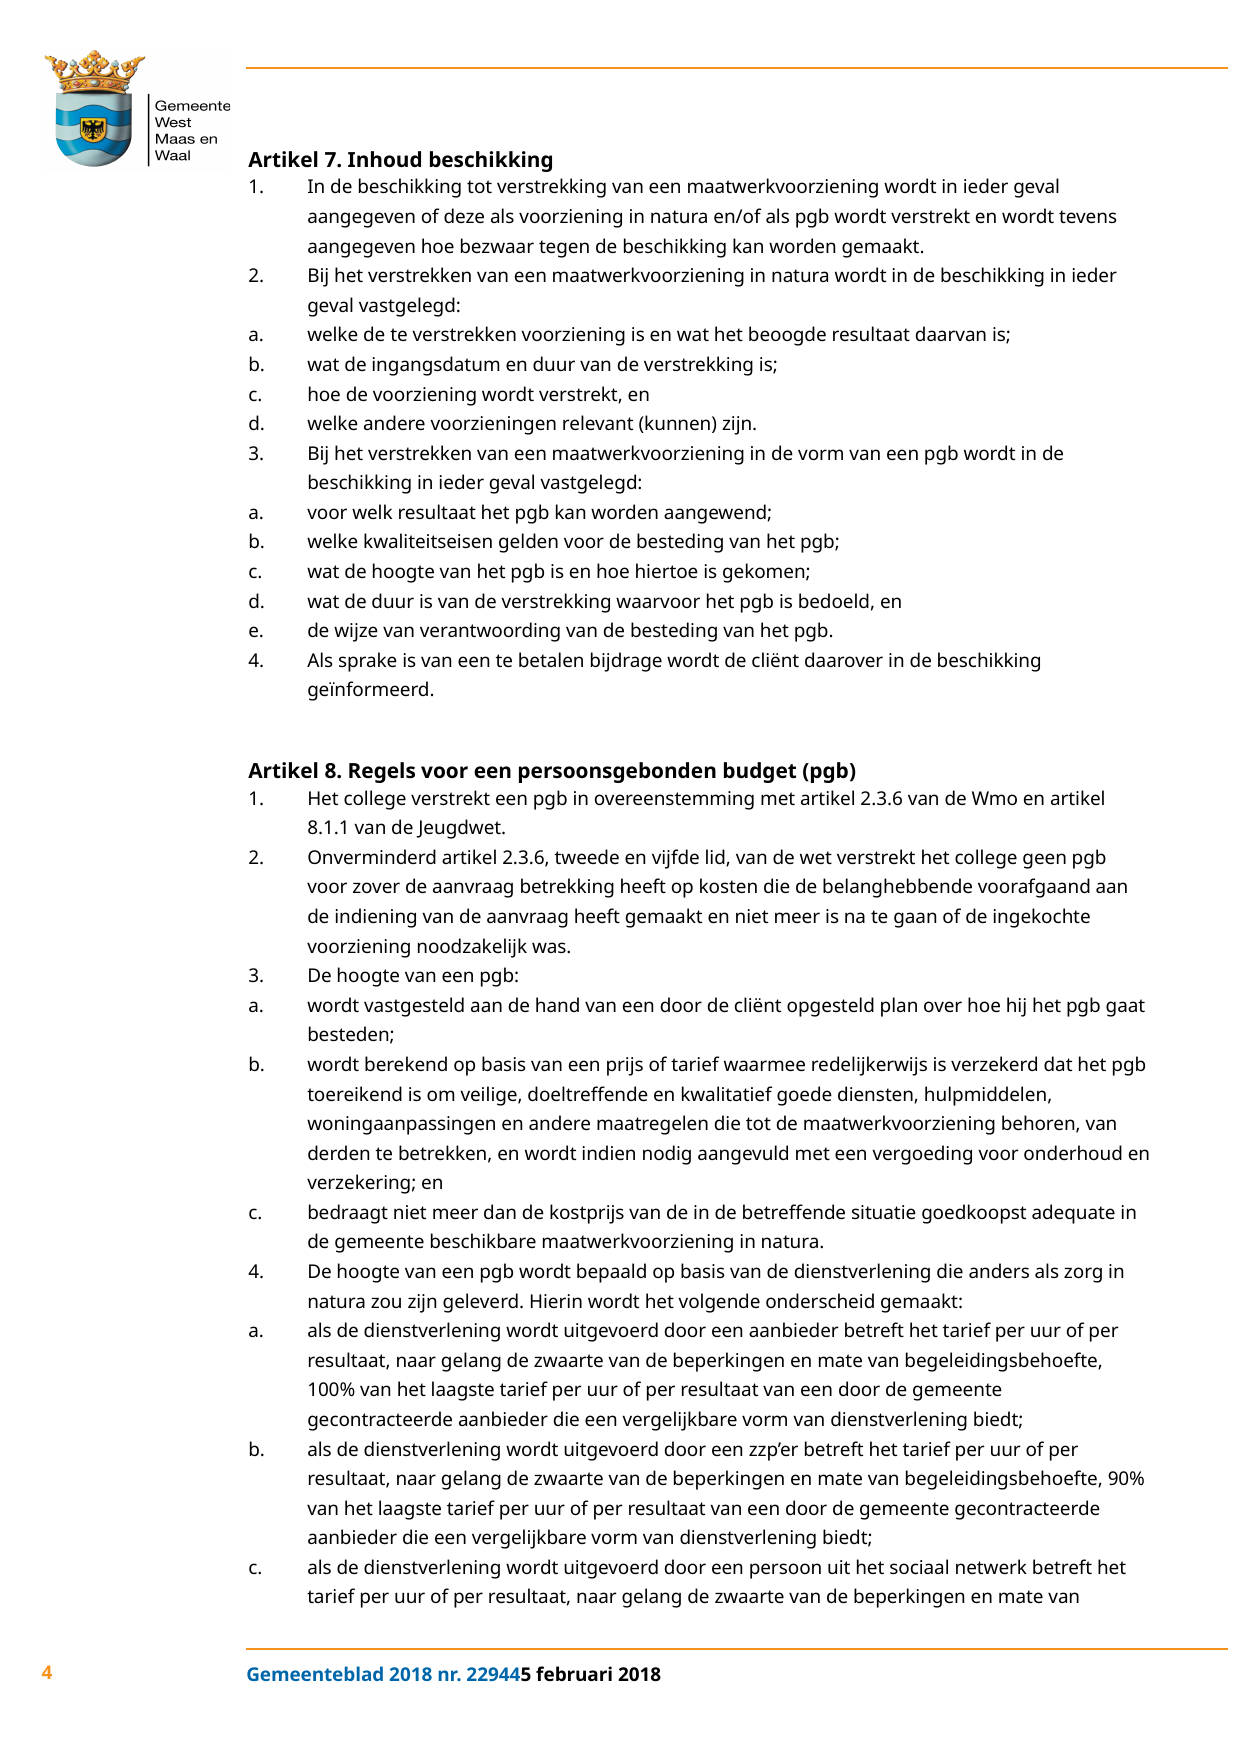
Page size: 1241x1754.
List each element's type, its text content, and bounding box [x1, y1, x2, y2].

list welke de te verstrekken voorziening is en wat het beoogde resultaat daarvan is; [248, 322, 1152, 347]
picture [41, 47, 231, 172]
list Het college verstrekt een pgb in overeenstemming met artikel 2.3.6 van de Wmo en artikel 8.1.1 van de Jeugdwet. [248, 785, 1152, 840]
list welke kwaliteitseisen gelden voor de besteding van het pgb; [248, 529, 1152, 554]
list De hoogte van een pgb: [248, 962, 1152, 988]
list Bij het verstrekken van een maatwerkvoorziening in natura wordt in de beschikking in ieder geval vastgelegd: [248, 262, 1152, 318]
list welke andere voorzieningen relevant (kunnen) zijn. [248, 410, 1152, 436]
list bedraagt niet meer dan de kostprijs van de in de betreffende situatie goedkoopst adequate in de gemeente beschikbare maatwerkvoorziening in natura. [248, 1199, 1152, 1254]
list wat de duur is van de verstrekking waarvoor het pgb is bedoeld, en [248, 588, 1152, 613]
list wat de ingangsdatum en duur van de verstrekking is; [248, 351, 1152, 377]
list In de beschikking tot verstrekking van een maatwerkvoorziening wordt in ieder geval aangegeven of deze als voorziening in natura en/of als pgb wordt verstrekt en wordt tevens aangegeven hoe bezwaar tegen de beschikking kan worden gemaakt. [248, 174, 1152, 258]
list als de dienstverlening wordt uitgevoerd door een aanbieder betreft het tarief per uur of per resultaat, naar gelang de zwaarte van de beperkingen en mate van begeleidingsbehoefte, 100% van het laagste tarief per uur of per resultaat van een door de gemeente gecontracteerde aanbieder die een vergelijkbare vorm van dienstverlening biedt; [248, 1317, 1152, 1432]
list de wijze van verantwoording van de besteding van het pgb. [248, 617, 1152, 643]
list als de dienstverlening wordt uitgevoerd door een persoon uit het sociaal netwerk betreft het tarief per uur of per resultaat, naar gelang de zwaarte van de beperkingen en mate van [248, 1554, 1152, 1609]
list Bij het verstrekken van een maatwerkvoorziening in de vorm van een pgb wordt in de beschikking in ieder geval vastgelegd: [248, 440, 1152, 495]
list wordt berekend op basis van een prijs of tarief waarmee redelijkerwijs is verzekerd dat het pgb toereikend is om veilige, doeltreffende en kwalitatief goede diensten, hulpmiddelen, woningaanpassingen en andere maatregelen die tot de maatwerkvoorziening behoren, van derden te betrekken, en wordt indien nodig aangevuld met een vergoeding voor onderhoud en verzekering; en [248, 1051, 1152, 1195]
list wat de hoogte van het pgb is en hoe hiertoe is gekomen; [248, 558, 1152, 584]
list Onverminderd artikel 2.3.6, tweede en vijfde lid, van de wet verstrekt het college geen pgb voor zover de aanvraag betrekking heeft op kosten die de belanghebbende voorafgaand aan de indiening van de aanvraag heeft gemaakt en niet meer is na te gaan of de ingekochte voorziening noodzakelijk was. [248, 844, 1152, 959]
list voor welk resultaat het pgb kan worden aangewend; [248, 499, 1152, 525]
text Artikel 7. Inhoud beschikking [248, 145, 1152, 174]
text Artikel 8. Regels voor een persoonsgebonden budget (pgb) [248, 757, 1152, 785]
list hoe de voorziening wordt verstrekt, en [248, 381, 1152, 406]
list wordt vastgesteld aan de hand van een door de cliënt opgesteld plan over hoe hij het pgb gaat besteden; [248, 992, 1152, 1047]
list als de dienstverlening wordt uitgevoerd door een zzp’er betreft het tarief per uur of per resultaat, naar gelang de zwaarte van de beperkingen en mate van begeleidingsbehoefte, 90% van het laagste tarief per uur of per resultaat van een door de gemeente gecontracteerde aanbieder die een vergelijkbare vorm van dienstverlening biedt; [248, 1436, 1152, 1550]
list Als sprake is van een te betalen bijdrage wordt de cliënt daarover in de beschikking geïnformeerd. [248, 647, 1152, 702]
list De hoogte van een pgb wordt bepaald op basis van de dienstverlening die anders als zorg in natura zou zijn geleverd. Hierin wordt het volgende onderscheid gemaakt: [248, 1258, 1152, 1314]
